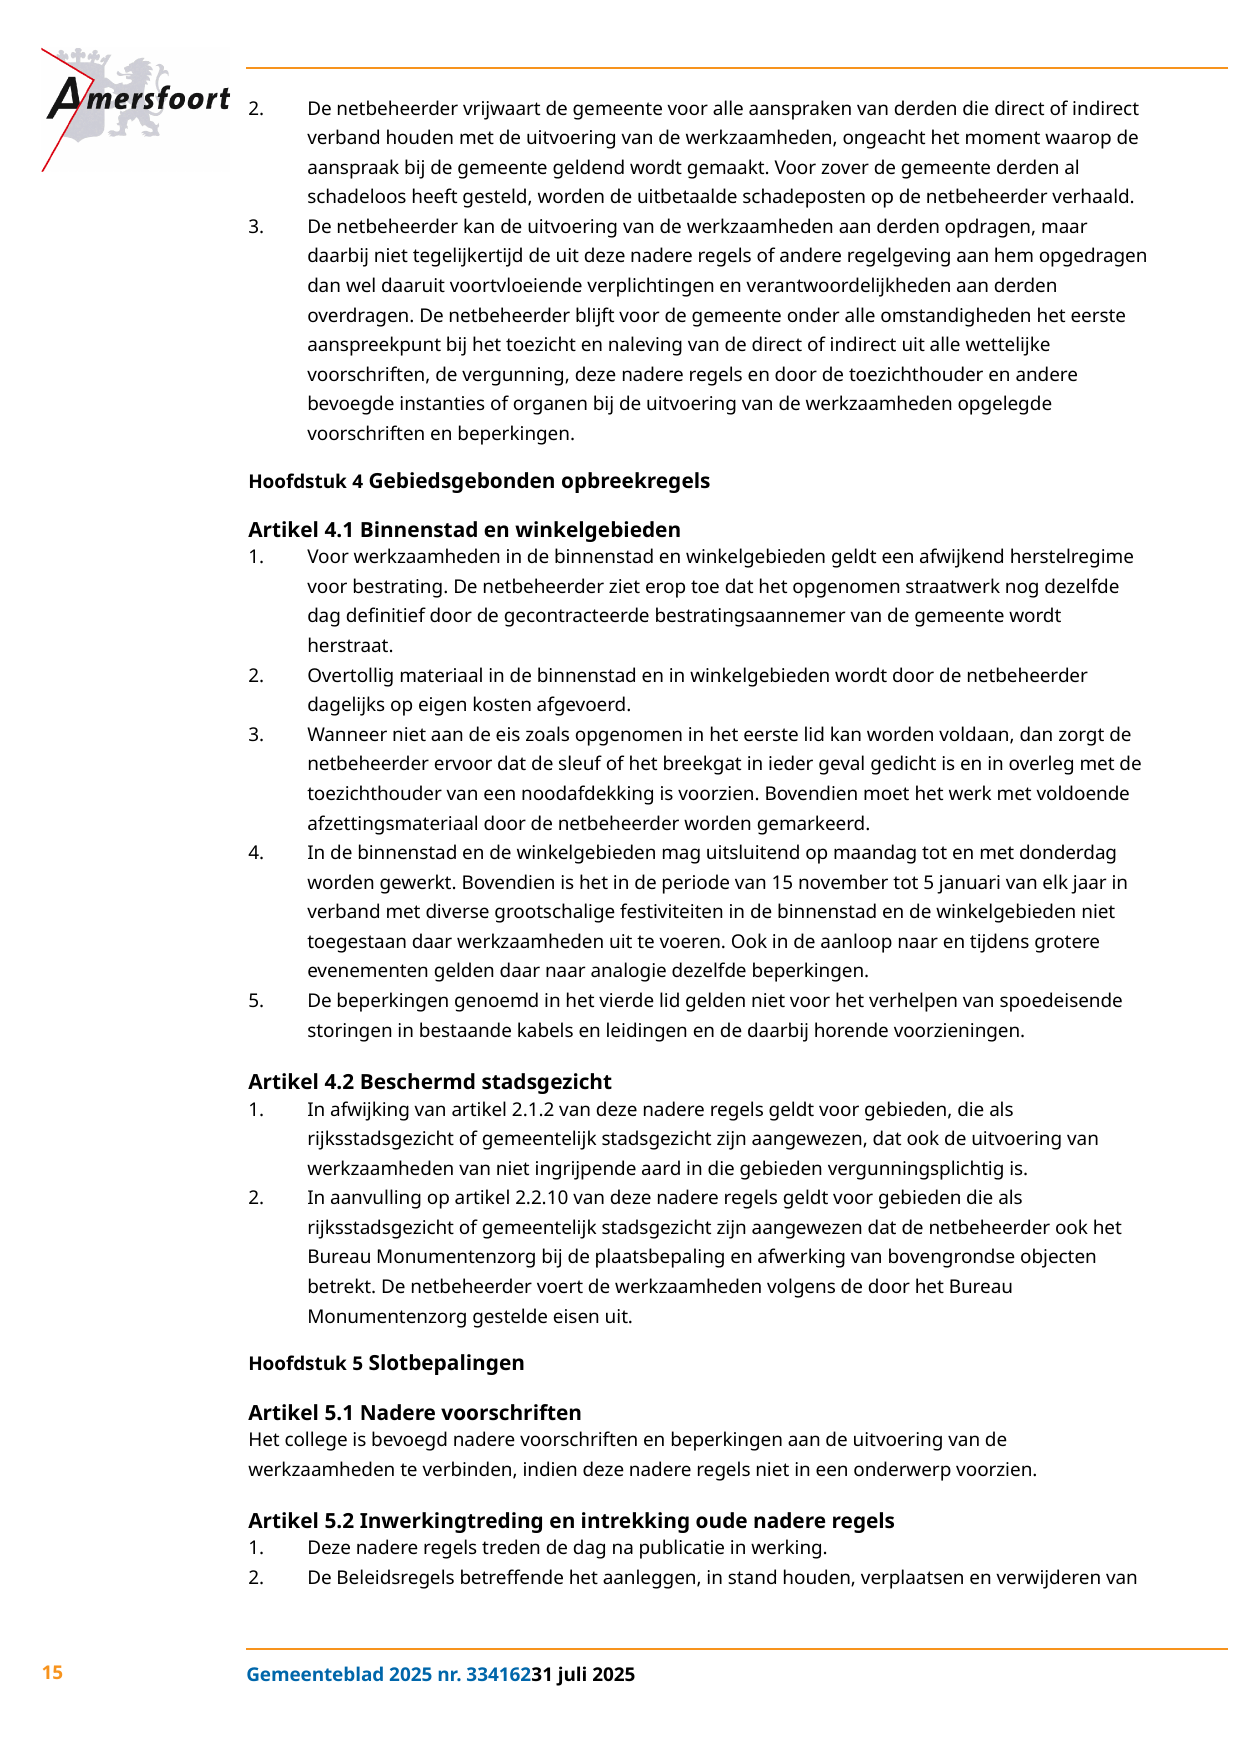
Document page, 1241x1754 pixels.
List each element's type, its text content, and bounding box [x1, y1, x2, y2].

list In afwijking van artikel 2.1.2 van deze nadere regels geldt voor gebieden, die als rijksstadsgezicht of gemeentelijk stadsgezicht zijn aangewezen, dat ook de uitvoering van werkzaamheden van niet ingrijpende aard in die gebieden vergunningsplichtig is. [248, 1096, 1152, 1181]
list In de binnenstad en de winkelgebieden mag uitsluitend op maandag tot en met donderdag worden gewerkt. Bovendien is het in de periode van 15 november tot 5 januari van elk jaar in verband met diverse grootschalige festiviteiten in de binnenstad en de winkelgebieden niet toegestaan daar werkzaamheden uit te voeren. Ook in de aanloop naar en tijdens grotere evenementen gelden daar naar analogie dezelfde beperkingen. [248, 839, 1152, 983]
list Voor werkzaamheden in de binnenstad en winkelgebieden geldt een afwijkend herstelregime voor bestrating. De netbeheerder ziet erop toe dat het opgenomen straatwerk nog dezelfde dag definitief door de gecontracteerde bestratingsaannemer van de gemeente wordt herstraat. [248, 543, 1152, 658]
text Het college is bevoegd nadere voorschriften en beperkingen aan de uitvoering van de werkzaamheden te verbinden, indien deze nadere regels niet in een onderwerp voorzien. [248, 1426, 1152, 1481]
list Deze nadere regels treden de dag na publicatie in werking. [248, 1534, 1152, 1560]
list De netbeheerder kan de uitvoering van de werkzaamheden aan derden opdragen, maar daarbij niet tegelijkertijd de uit deze nadere regels of andere regelgeving aan hem opgedragen dan wel daaruit voortvloeiende verplichtingen en verantwoordelijkheden aan derden overdragen. De netbeheerder blijft voor de gemeente onder alle omstandigheden het eerste aanspreekpunt bij het toezicht en naleving van de direct of indirect uit alle wettelijke voorschriften, de vergunning, deze nadere regels en door de toezichthouder en andere bevoegde instanties of organen bij de uitvoering van de werkzaamheden opgelegde voorschriften en beperkingen. [248, 213, 1152, 446]
list Overtollig materiaal in de binnenstad en in winkelgebieden wordt door de netbeheerder dagelijks op eigen kosten afgevoerd. [248, 662, 1152, 717]
list In aanvulling op artikel 2.2.10 van deze nadere regels geldt voor gebieden die als rijksstadsgezicht of gemeentelijk stadsgezicht zijn aangewezen dat de netbeheerder ook het Bureau Monumentenzorg bij de plaatsbepaling en afwerking van bovengrondse objecten betrekt. De netbeheerder voert de werkzaamheden volgens de door het Bureau Monumentenzorg gestelde eisen uit. [248, 1184, 1152, 1328]
picture [41, 47, 231, 172]
text Artikel 5.2 Inwerkingtreding en intrekking oude nadere regels [248, 1506, 1152, 1534]
list De beperkingen genoemd in het vierde lid gelden niet voor het verhelpen van spoedeisende storingen in bestaande kabels en leidingen en de daarbij horende voorzieningen. [248, 987, 1152, 1043]
text Artikel 4.1 Binnenstad en winkelgebieden [248, 515, 1152, 543]
list De netbeheerder vrijwaart de gemeente voor alle aanspraken van derden die direct of indirect verband houden met de uitvoering van de werkzaamheden, ongeacht het moment waarop de aanspraak bij de gemeente geldend wordt gemaakt. Voor zover de gemeente derden al schadeloos heeft gesteld, worden de uitbetaalde schadeposten op de netbeheerder verhaald. [248, 95, 1152, 209]
text Hoofdstuk 4 Gebiedsgebonden opbreekregels [248, 466, 1152, 494]
text Artikel 4.2 Beschermd stadsgezicht [248, 1067, 1152, 1096]
list Wanneer niet aan de eis zoals opgenomen in het eerste lid kan worden voldaan, dan zorgt de netbeheerder ervoor dat de sleuf of het breekgat in ieder geval gedicht is en in overleg met de toezichthouder van een noodafdekking is voorzien. Bovendien moet het werk met voldoende afzettingsmateriaal door de netbeheerder worden gemarkeerd. [248, 721, 1152, 836]
text Hoofdstuk 5 Slotbepalingen [248, 1348, 1152, 1377]
list De Beleidsregels betreffende het aanleggen, in stand houden, verplaatsen en verwijderen van [248, 1564, 1152, 1590]
text Artikel 5.1 Nadere voorschriften [248, 1398, 1152, 1426]
